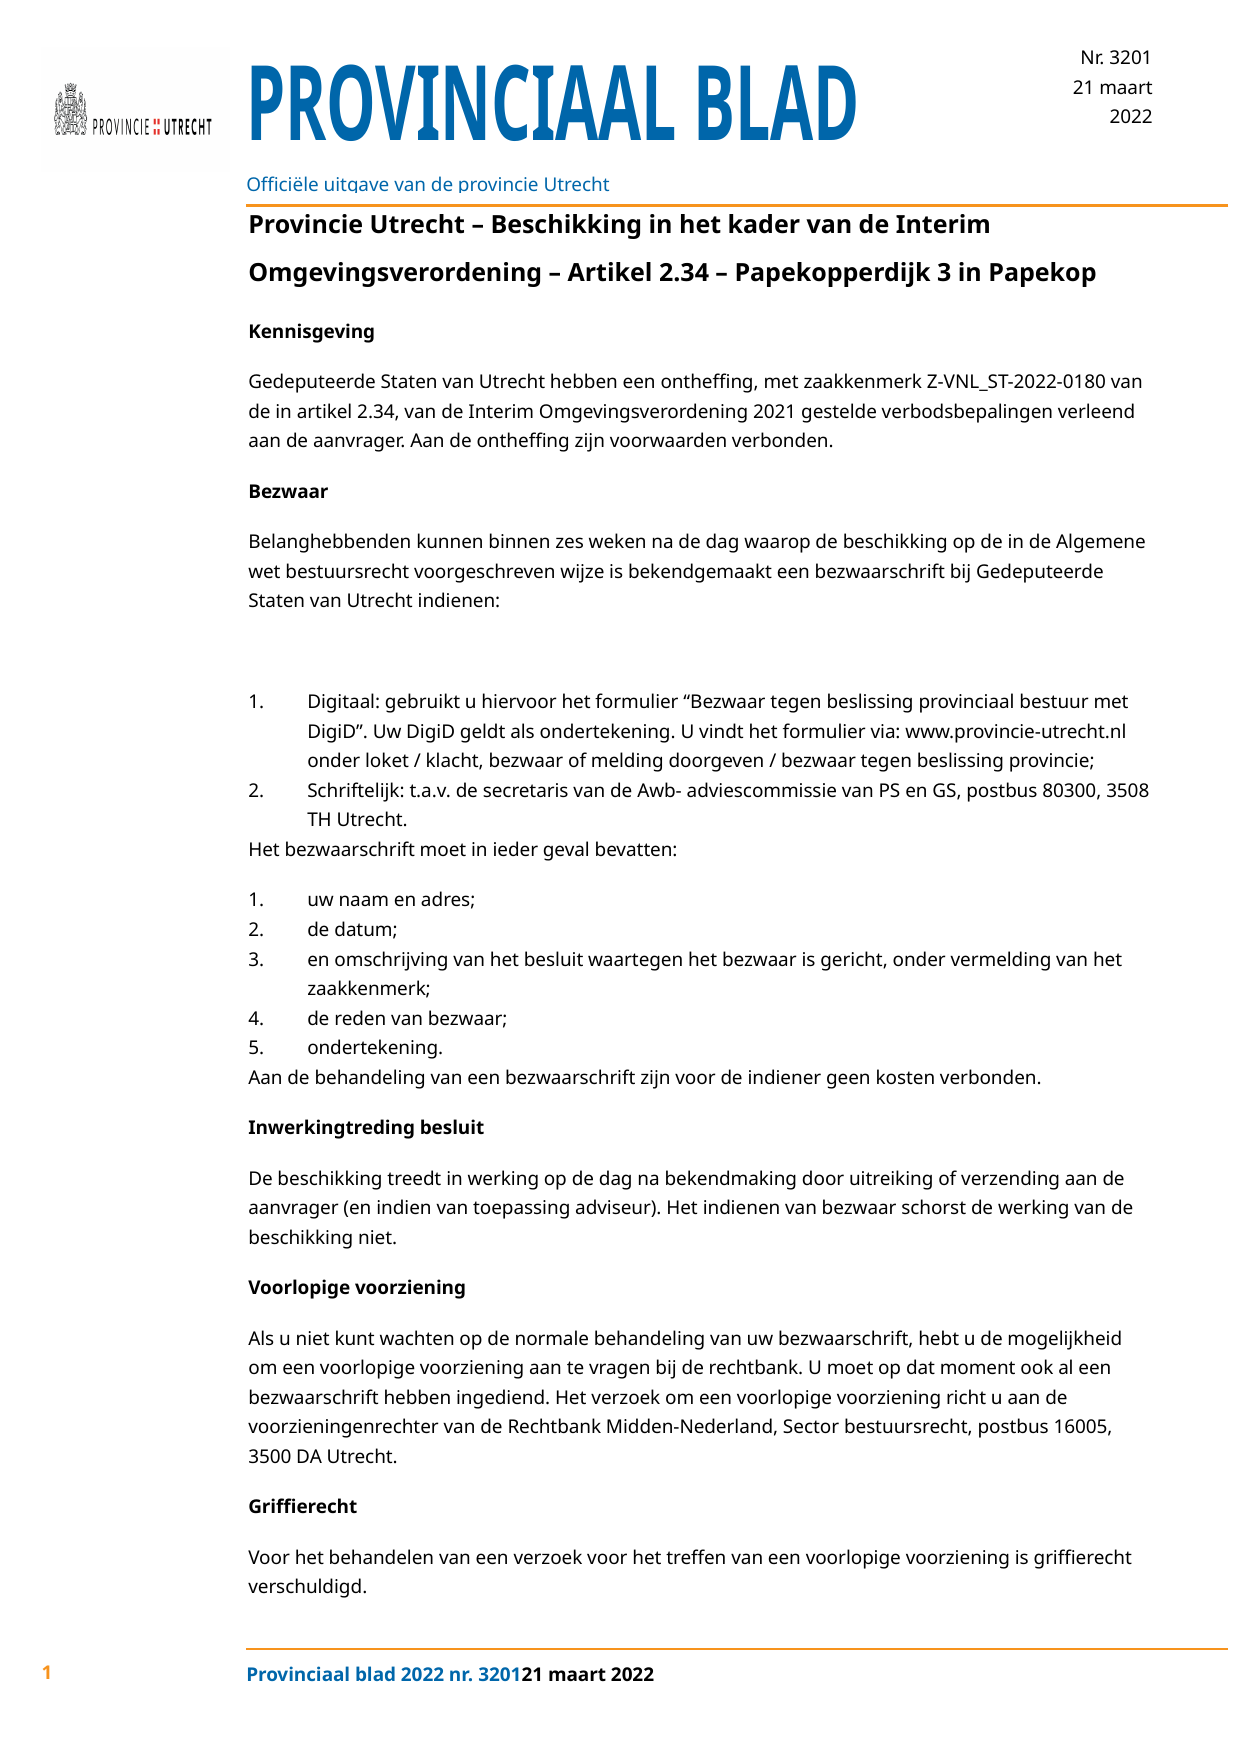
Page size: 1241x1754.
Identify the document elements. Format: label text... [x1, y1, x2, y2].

text Provincie Utrecht – Beschikking in het kader van de Interim Omgevingsverordening – Artikel 2.34 – Papekopperdijk 3 in Papekop [248, 207, 1152, 288]
text De beschikking treedt in werking op de dag na bekendmaking door uitreiking of verzending aan de aanvrager (en indien van toepassing adviseur). Het indienen van bezwaar schorst de werking van de beschikking niet. [248, 1165, 1152, 1250]
list Digitaal: gebruikt u hiervoor het formulier “Bezwaar tegen beslissing provinciaal bestuur met DigiD”. Uw DigiD geldt als ondertekening. U vindt het formulier via: www.provincie-utrecht.nl onder loket / klacht, bezwaar of melding doorgeven / bezwaar tegen beslissing provincie; [248, 688, 1152, 773]
picture [41, 47, 231, 172]
list de reden van bezwaar; [248, 1005, 1152, 1031]
text Inwerkingtreding besluit [248, 1114, 1152, 1140]
text Voorlopige voorziening [248, 1274, 1152, 1300]
list Schriftelijk: t.a.v. de secretaris van de Awb- adviescommissie van PS en GS, postbus 80300, 3508 TH Utrecht. [248, 777, 1152, 832]
text Als u niet kunt wachten op de normale behandeling van uw bezwaarschrift, hebt u de mogelijkheid om een voorlopige voorziening aan te vragen bij de rechtbank. U moet op dat moment ook al een bezwaarschrift hebben ingediend. Het verzoek om een voorlopige voorziening richt u aan de voorzieningenrechter van de Rechtbank Midden-Nederland, Sector bestuursrecht, postbus 16005, 3500 DA Utrecht. [248, 1325, 1152, 1469]
list uw naam en adres; [248, 887, 1152, 912]
text Griffierecht [248, 1494, 1152, 1519]
text Het bezwaarschrift moet in ieder geval bevatten: [248, 836, 1152, 862]
list ondertekening. [248, 1034, 1152, 1060]
text Belanghebbenden kunnen binnen zes weken na de dag waarop de beschikking op de in de Algemene wet bestuursrecht voorgeschreven wijze is bekendgemaakt een bezwaarschrift bij Gedeputeerde Staten van Utrecht indienen: [248, 528, 1152, 613]
list en omschrijving van het besluit waartegen het bezwaar is gericht, onder vermelding van het zaakkenmerk; [248, 946, 1152, 1001]
text Aan de behandeling van een bezwaarschrift zijn voor de indiener geen kosten verbonden. [248, 1064, 1152, 1090]
text Kennisgeving [248, 318, 1152, 344]
text Gedeputeerde Staten van Utrecht hebben een ontheffing, met zaakkenmerk Z-VNL_ST-2022-0180 van de in artikel 2.34, van de Interim Omgevingsverordening 2021 gestelde verbodsbepalingen verleend aan de aanvrager. Aan de ontheffing zijn voorwaarden verbonden. [248, 368, 1152, 453]
list de datum; [248, 916, 1152, 942]
text Bezwaar [248, 478, 1152, 504]
text Voor het behandelen van een verzoek voor het treffen van een voorlopige voorziening is griffierecht verschuldigd. [248, 1544, 1152, 1599]
